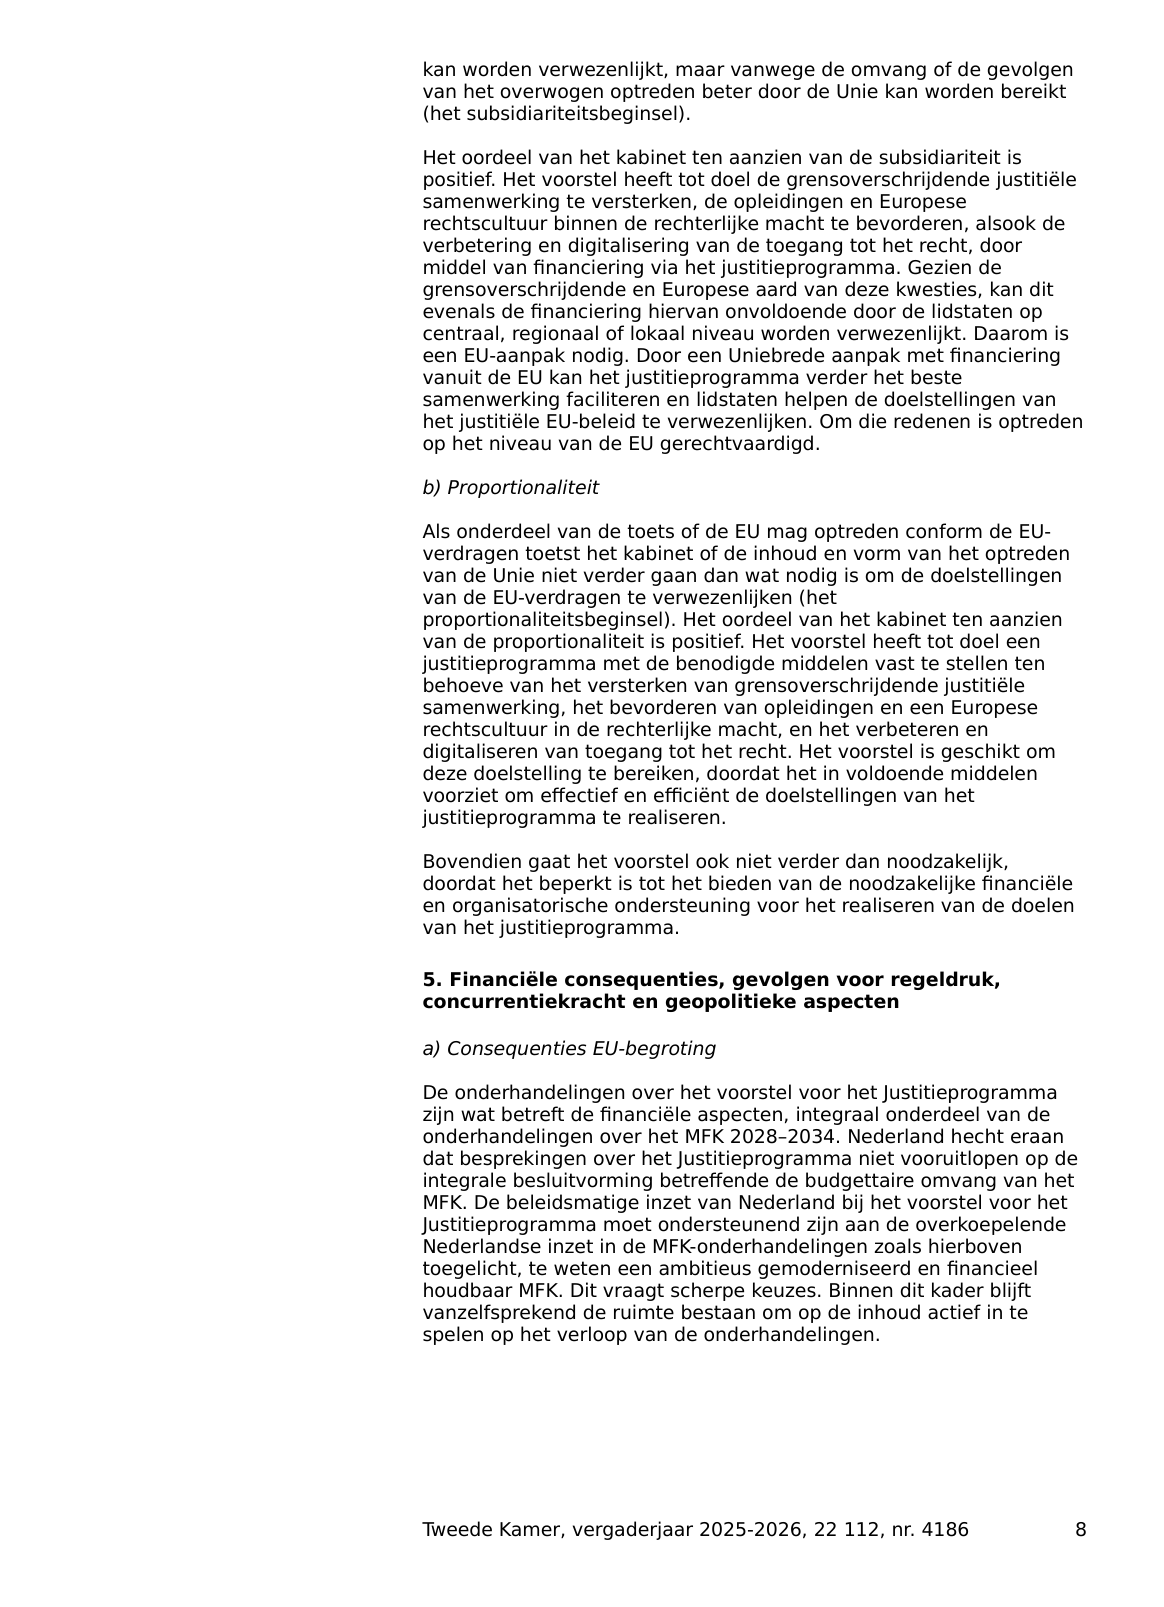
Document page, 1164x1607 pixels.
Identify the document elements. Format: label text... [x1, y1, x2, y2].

text Als onderdeel van de toets of de EU mag optreden conform de EU-verdragen toetst het kabinet of de inhoud en vorm van het optreden van de Unie niet verder gaan dan wat nodig is om de doelstellingen van de EU-verdragen te verwezenlijken (het proportionaliteitsbeginsel). Het oordeel van het kabinet ten aanzien van de proportionaliteit is positief. Het voorstel heeft tot doel een justitieprogramma met de benodigde middelen vast te stellen ten behoeve van het versterken van grensoverschrijdende justitiële samenwerking, het bevorderen van opleidingen en een Europese rechtscultuur in de rechterlijke macht, en het verbeteren en digitaliseren van toegang tot het recht. Het voorstel is geschikt om deze doelstelling te bereiken, doordat het in voldoende middelen voorziet om effectief en efficiënt de doelstellingen van het justitieprogramma te realiseren. [422, 521, 1087, 829]
text Het oordeel van het kabinet ten aanzien van de subsidiariteit is positief. Het voorstel heeft tot doel de grensoverschrijdende justitiële samenwerking te versterken, de opleidingen en Europese rechtscultuur binnen de rechterlijke macht te bevorderen, alsook de verbetering en digitalisering van de toegang tot het recht, door middel van financiering via het justitieprogramma. Gezien de grensoverschrijdende en Europese aard van deze kwesties, kan dit evenals de financiering hiervan onvoldoende door de lidstaten op centraal, regionaal of lokaal niveau worden verwezenlijkt. Daarom is een EU-aanpak nodig. Door een Uniebrede aanpak met financiering vanuit de EU kan het justitieprogramma verder het beste samenwerking faciliteren en lidstaten helpen de doelstellingen van het justitiële EU-beleid te verwezenlijken. Om die redenen is optreden op het niveau van de EU gerechtvaardigd. [422, 147, 1087, 455]
text Bovendien gaat het voorstel ook niet verder dan noodzakelijk, doordat het beperkt is tot het bieden van de noodzakelijke financiële en organisatorische ondersteuning voor het realiseren van de doelen van het justitieprogramma. [422, 851, 1087, 939]
text De onderhandelingen over het voorstel voor het Justitieprogramma zijn wat betreft de financiële aspecten, integraal onderdeel van de onderhandelingen over het MFK 2028–2034. Nederland hecht eraan dat besprekingen over het Justitieprogramma niet vooruitlopen op de integrale besluitvorming betreffende de budgettaire omvang van het MFK. De beleidsmatige inzet van Nederland bij het voorstel voor het Justitieprogramma moet ondersteunend zijn aan de overkoepelende Nederlandse inzet in de MFK-onderhandelingen zoals hierboven toegelicht, te weten een ambitieus gemoderniseerd en financieel houdbaar MFK. Dit vraagt scherpe keuzes. Binnen dit kader blijft vanzelfsprekend de ruimte bestaan om op de inhoud actief in te spelen op het verloop van de onderhandelingen. [422, 1082, 1087, 1346]
subtitle b) Proportionaliteit [422, 477, 1087, 499]
subtitle a) Consequenties EU-begroting [422, 1038, 1087, 1060]
subtitle 5. Financiële consequenties, gevolgen voor regeldruk, concurrentiekracht en geopolitieke aspecten [422, 969, 1087, 1013]
text kan worden verwezenlijkt, maar vanwege de omvang of de gevolgen van het overwogen optreden beter door de Unie kan worden bereikt (het subsidiariteitsbeginsel). [422, 59, 1087, 125]
